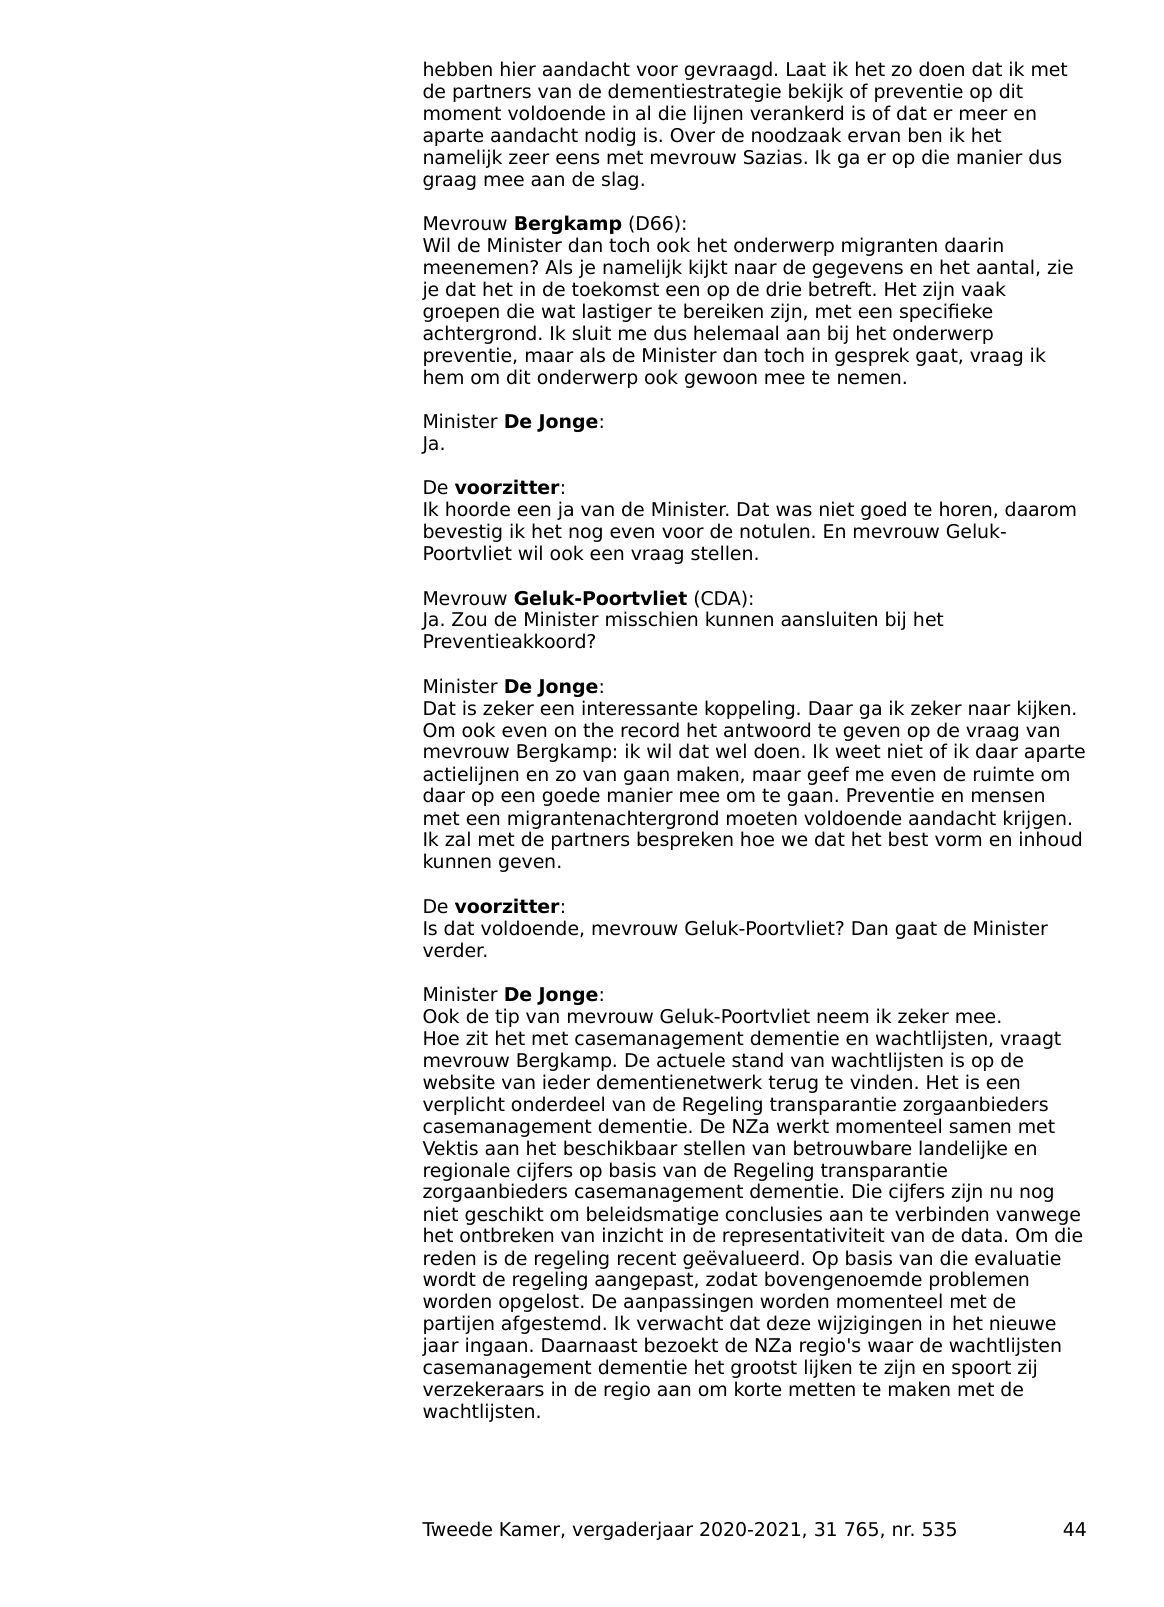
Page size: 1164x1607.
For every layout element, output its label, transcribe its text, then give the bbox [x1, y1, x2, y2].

text Ik hoorde een ja van de Minister. Dat was niet goed te horen, daarom bevestig ik het nog even voor de notulen. En mevrouw Geluk-Poortvliet wil ook een vraag stellen. [422, 499, 1087, 565]
text Ja. Zou de Minister misschien kunnen aansluiten bij het Preventieakkoord? [422, 609, 1087, 653]
text Minister De Jonge: [422, 676, 1087, 697]
text Ja. [422, 433, 1087, 455]
text De voorzitter: [422, 896, 1087, 917]
text Wil de Minister dan toch ook het onderwerp migranten daarin meenemen? Als je namelijk kijkt naar de gegevens en het aantal, zie je dat het in de toekomst een op de drie betreft. Het zijn vaak groepen die wat lastiger te bereiken zijn, met een specifieke achtergrond. Ik sluit me dus helemaal aan bij het onderwerp preventie, maar als de Minister dan toch in gesprek gaat, vraag ik hem om dit onderwerp ook gewoon mee te nemen. [422, 235, 1087, 389]
text Hoe zit het met casemanagement dementie en wachtlijsten, vraagt mevrouw Bergkamp. De actuele stand van wachtlijsten is op de website van ieder dementienetwerk terug te vinden. Het is een verplicht onderdeel van de Regeling transparantie zorgaanbieders casemanagement dementie. De NZa werkt momenteel samen met Vektis aan het beschikbaar stellen van betrouwbare landelijke en regionale cijfers op basis van de Regeling transparantie zorgaanbieders casemanagement dementie. Die cijfers zijn nu nog niet geschikt om beleidsmatige conclusies aan te verbinden vanwege het ontbreken van inzicht in de representativiteit van de data. Om die reden is de regeling recent geëvalueerd. Op basis van die evaluatie wordt de regeling aangepast, zodat bovengenoemde problemen worden opgelost. De aanpassingen worden momenteel met de partijen afgestemd. Ik verwacht dat deze wijzigingen in het nieuwe jaar ingaan. Daarnaast bezoekt de NZa regio's waar de wachtlijsten casemanagement dementie het grootst lijken te zijn en spoort zij verzekeraars in de regio aan om korte metten te maken met de wachtlijsten. [422, 1028, 1087, 1423]
text De voorzitter: [422, 477, 1087, 499]
text Mevrouw Geluk-Poortvliet (CDA): [422, 587, 1087, 609]
text Minister De Jonge: [422, 411, 1087, 433]
text Minister De Jonge: [422, 984, 1087, 1006]
text Mevrouw Bergkamp (D66): [422, 213, 1087, 235]
text Is dat voldoende, mevrouw Geluk-Poortvliet? Dan gaat de Minister verder. [422, 917, 1087, 961]
text Ook de tip van mevrouw Geluk-Poortvliet neem ik zeker mee. [422, 1006, 1087, 1028]
text Dat is zeker een interessante koppeling. Daar ga ik zeker naar kijken. Om ook even on the record het antwoord te geven op de vraag van mevrouw Bergkamp: ik wil dat wel doen. Ik weet niet of ik daar aparte actielijnen en zo van gaan maken, maar geef me even de ruimte om daar op een goede manier mee om te gaan. Preventie en mensen met een migrantenachtergrond moeten voldoende aandacht krijgen. Ik zal met de partners bespreken hoe we dat het best vorm en inhoud kunnen geven. [422, 697, 1087, 873]
text hebben hier aandacht voor gevraagd. Laat ik het zo doen dat ik met de partners van de dementiestrategie bekijk of preventie op dit moment voldoende in al die lijnen verankerd is of dat er meer en aparte aandacht nodig is. Over de noodzaak ervan ben ik het namelijk zeer eens met mevrouw Sazias. Ik ga er op die manier dus graag mee aan de slag. [422, 59, 1087, 191]
